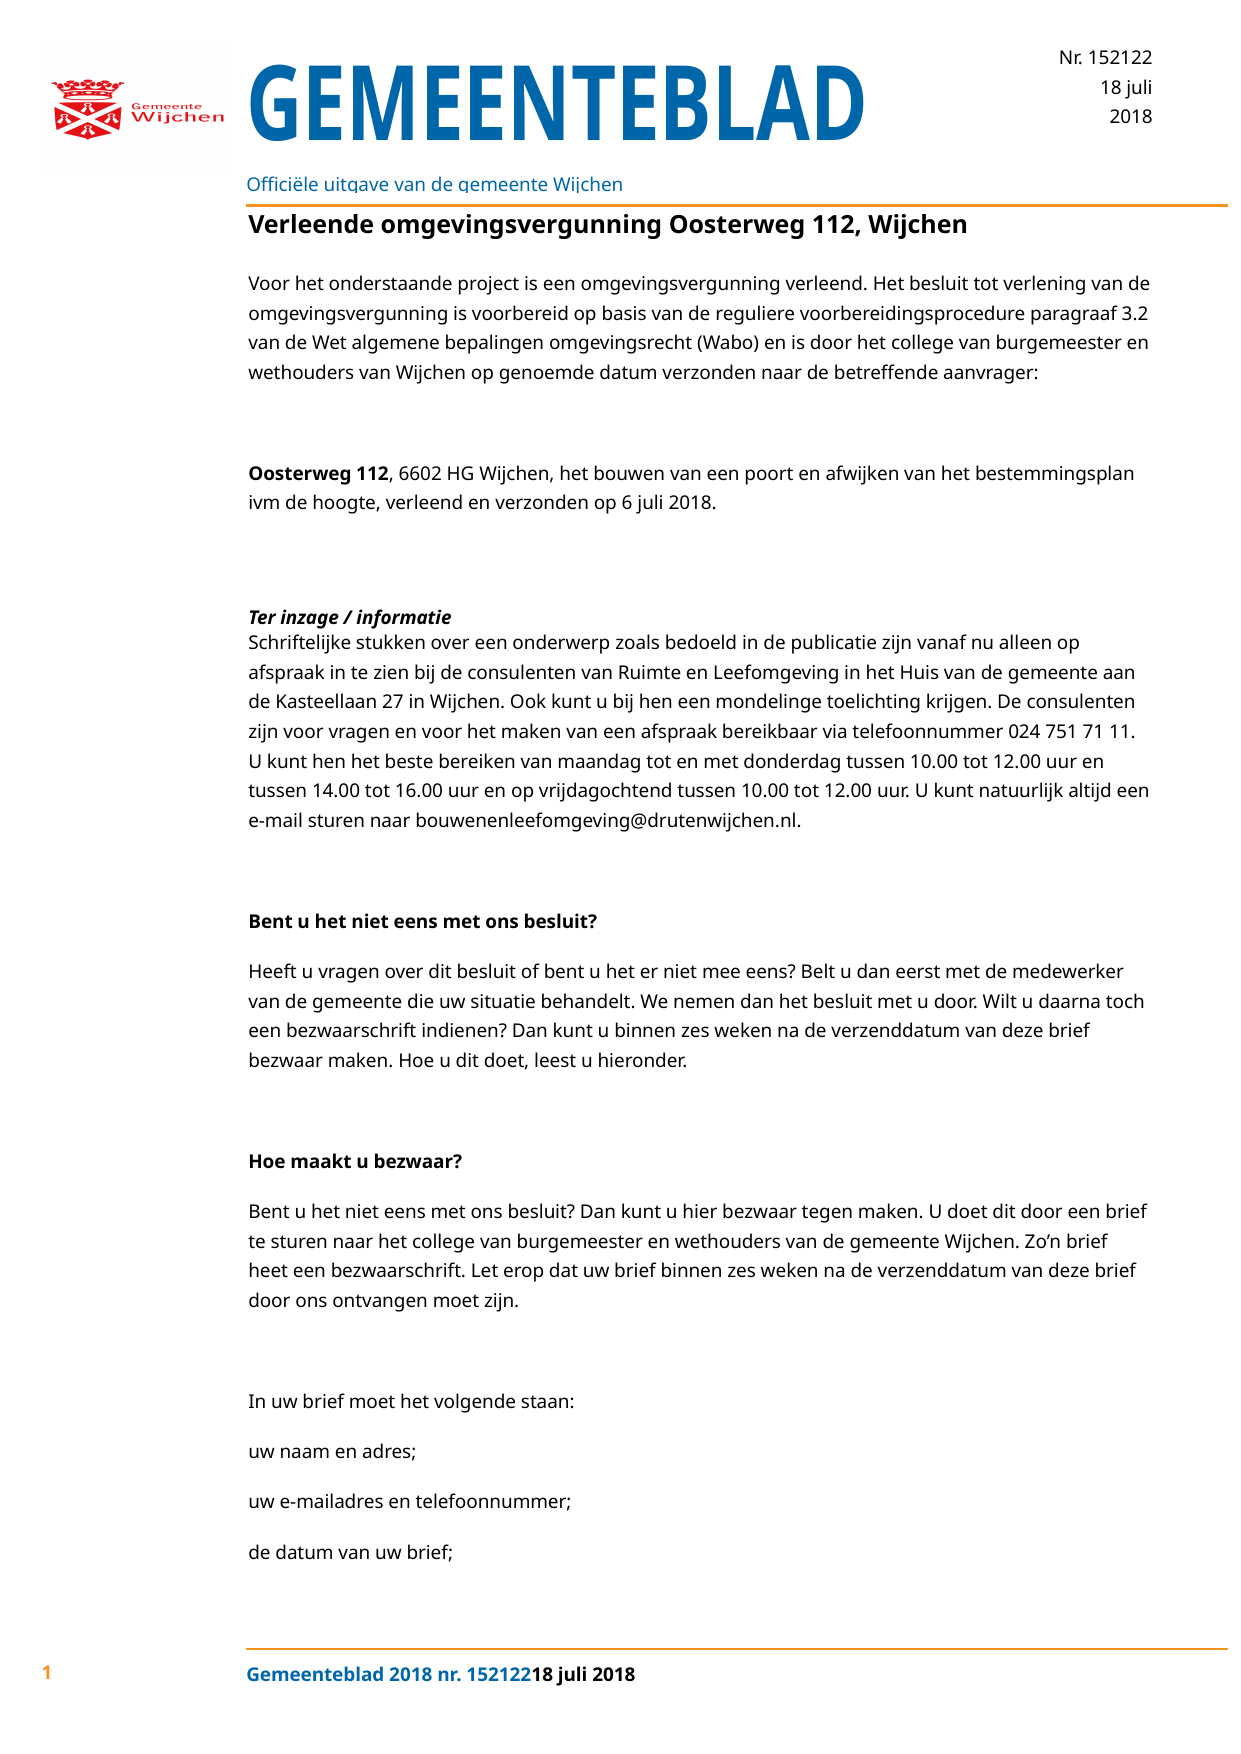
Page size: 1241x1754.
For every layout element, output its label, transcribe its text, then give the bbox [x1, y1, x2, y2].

text Ter inzage / informatie [248, 604, 1152, 629]
text uw naam en adres; [248, 1438, 1152, 1464]
text Verleende omgevingsvergunning Oosterweg 112, Wijchen [248, 207, 1152, 241]
text Bent u het niet eens met ons besluit? Dan kunt u hier bezwaar tegen maken. U doet dit door een brief te sturen naar het college van burgemeester en wethouders van de gemeente Wijchen. Zo’n brief heet een bezwaarschrift. Let erop dat uw brief binnen zes weken na de verzenddatum van deze brief door ons ontvangen moet zijn. [248, 1198, 1152, 1313]
text uw e-mailadres en telefoonnummer; [248, 1489, 1152, 1514]
picture [41, 47, 231, 172]
text Heeft u vragen over dit besluit of bent u het er niet mee eens? Belt u dan eerst met de medewerker van de gemeente die uw situatie behandelt. We nemen dan het besluit met u door. Wilt u daarna toch een bezwaarschrift indienen? Dan kunt u binnen zes weken na de verzenddatum van deze brief bezwaar maken. Hoe u dit doet, leest u hieronder. [248, 958, 1152, 1073]
text Voor het onderstaande project is een omgevingsvergunning verleend. Het besluit tot verlening van de omgevingsvergunning is voorbereid op basis van de reguliere voorbereidingsprocedure paragraaf 3.2 van de Wet algemene bepalingen omgevingsrecht (Wabo) en is door het college van burgemeester en wethouders van Wijchen op genoemde datum verzonden naar de betreffende aanvrager: [248, 270, 1152, 385]
text Schriftelijke stukken over een onderwerp zoals bedoeld in de publicatie zijn vanaf nu alleen op afspraak in te zien bij de consulenten van Ruimte en Leefomgeving in het Huis van de gemeente aan de Kasteellaan 27 in Wijchen. Ook kunt u bij hen een mondelinge toelichting krijgen. De consulenten zijn voor vragen en voor het maken van een afspraak bereikbaar via telefoonnummer 024 751 71 11. U kunt hen het beste bereiken van maandag tot en met donderdag tussen 10.00 tot 12.00 uur en tussen 14.00 tot 16.00 uur en op vrijdagochtend tussen 10.00 tot 12.00 uur. U kunt natuurlijk altijd een e-mail sturen naar bouwenenleefomgeving@drutenwijchen.nl. [248, 629, 1152, 833]
text de datum van uw brief; [248, 1539, 1152, 1565]
text In uw brief moet het volgende staan: [248, 1388, 1152, 1414]
text Hoe maakt u bezwaar? [248, 1148, 1152, 1174]
text Bent u het niet eens met ons besluit? [248, 908, 1152, 934]
text Oosterweg 112, 6602 HG Wijchen, het bouwen van een poort en afwijken van het bestemmingsplan ivm de hoogte, verleend en verzonden op 6 juli 2018. [248, 460, 1152, 515]
